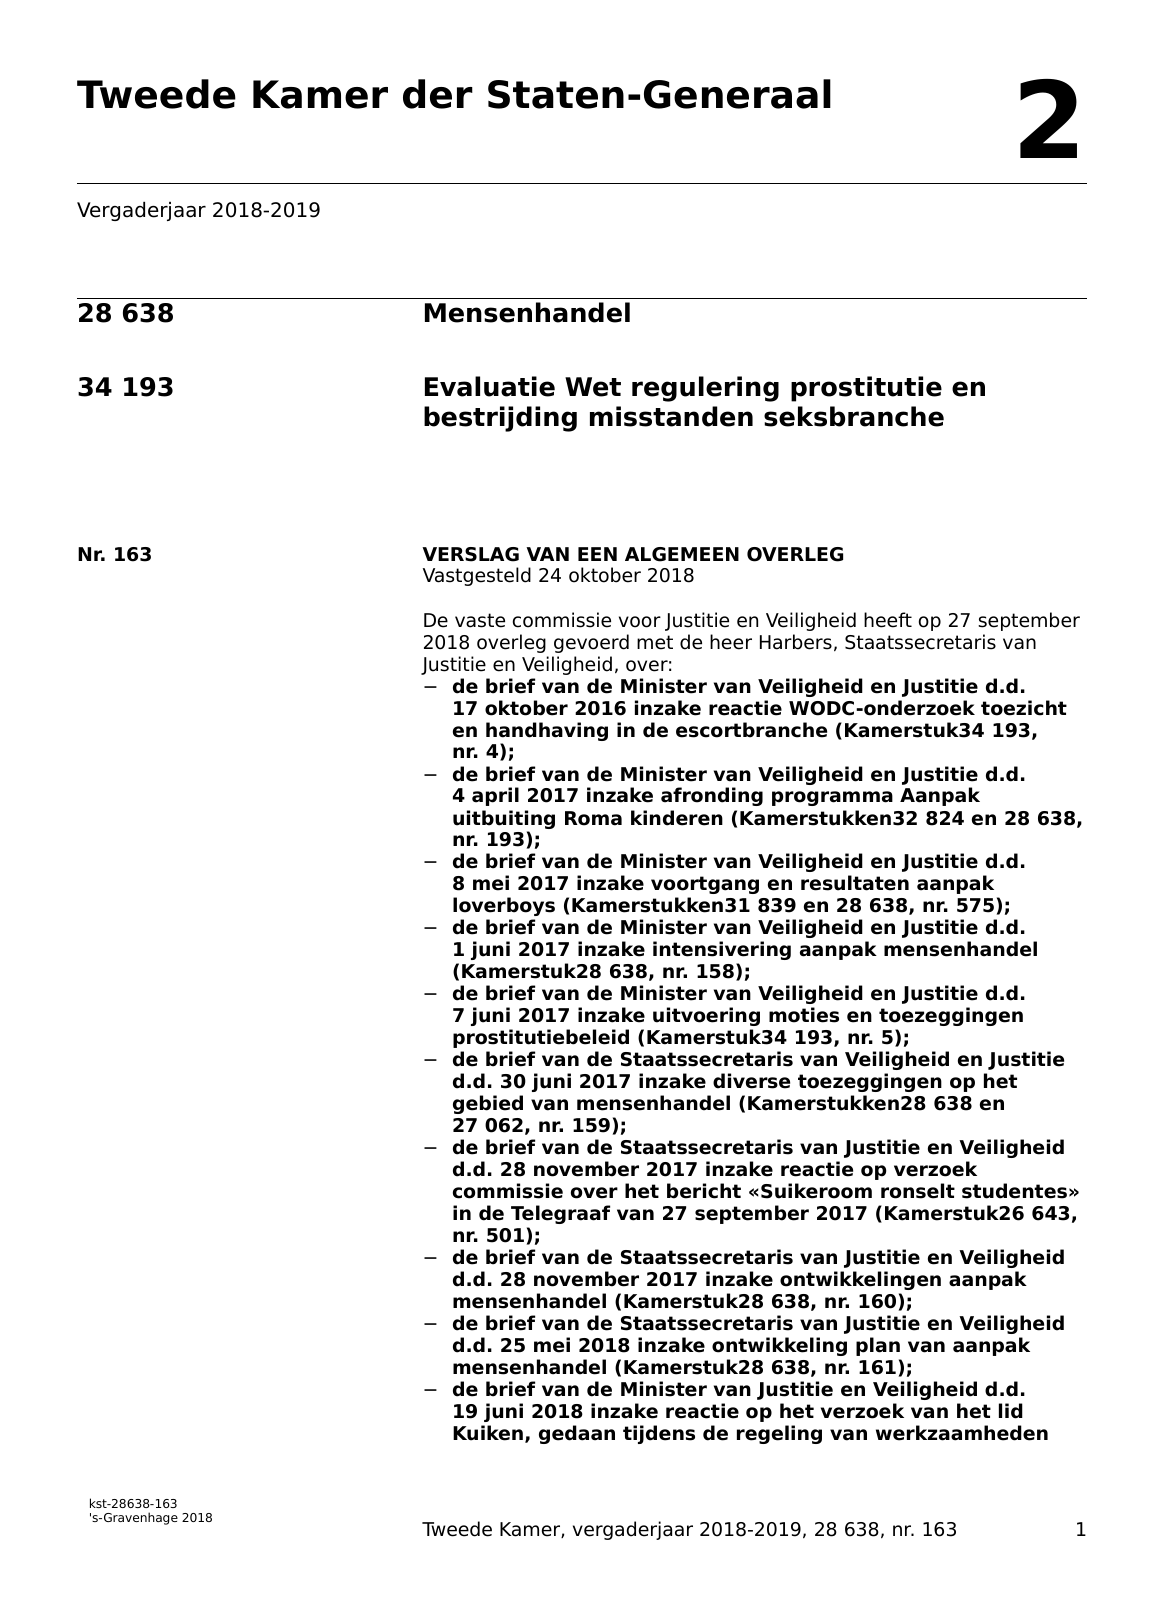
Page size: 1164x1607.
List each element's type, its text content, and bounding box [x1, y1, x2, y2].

text − de brief van de Minister van Veiligheid en Justitie d.d. 1 juni 2017 inzake intensivering aanpak mensenhandel (Kamerstuk28 638, nr. 158); [422, 917, 1087, 983]
text − de brief van de Minister van Veiligheid en Justitie d.d. 4 april 2017 inzake afronding programma Aanpak uitbuiting Roma kinderen (Kamerstukken32 824 en 28 638, nr. 193); [422, 763, 1087, 851]
subtitle Nr. 163 VERSLAG VAN EEN ALGEMEEN OVERLEG [77, 543, 1087, 565]
text − de brief van de Staatssecretaris van Veiligheid en Justitie d.d. 30 juni 2017 inzake diverse toezeggingen op het gebied van mensenhandel (Kamerstukken28 638 en 27 062, nr. 159); [422, 1049, 1087, 1137]
text De vaste commissie voor Justitie en Veiligheid heeft op 27 september 2018 overleg gevoerd met de heer Harbers, Staatssecretaris van Justitie en Veiligheid, over: [422, 609, 1087, 676]
table_header Tweede Kamer der Staten-Generaal [77, 59, 886, 183]
text − de brief van de Staatssecretaris van Justitie en Veiligheid d.d. 25 mei 2018 inzake ontwikkeling plan van aanpak mensenhandel (Kamerstuk28 638, nr. 161); [422, 1313, 1087, 1379]
table_cell Vergaderjaar 2018-2019 [77, 184, 1087, 298]
text − de brief van de Minister van Veiligheid en Justitie d.d. 7 juni 2017 inzake uitvoering moties en toezeggingen prostitutiebeleid (Kamerstuk34 193, nr. 5); [422, 983, 1087, 1049]
text Vastgesteld 24 oktober 2018 [422, 565, 1087, 587]
table_header 2 [886, 59, 1087, 183]
subtitle 34 193 Evaluatie Wet regulering prostitutie en bestrijding misstanden seksbranche [77, 373, 1087, 432]
subtitle 28 638 Mensenhandel [77, 299, 1087, 329]
text − de brief van de Staatssecretaris van Justitie en Veiligheid d.d. 28 november 2017 inzake reactie op verzoek commissie over het bericht «Suikeroom ronselt studentes» in de Telegraaf van 27 september 2017 (Kamerstuk26 643, nr. 501); [422, 1137, 1087, 1247]
text 's-Gravenhage 2018 [88, 1511, 323, 1525]
text − de brief van de Minister van Justitie en Veiligheid d.d. 19 juni 2018 inzake reactie op het verzoek van het lid Kuiken, gedaan tijdens de regeling van werkzaamheden [422, 1379, 1087, 1445]
text − de brief van de Minister van Veiligheid en Justitie d.d. 17 oktober 2016 inzake reactie WODC-onderzoek toezicht en handhaving in de escortbranche (Kamerstuk34 193, nr. 4); [422, 676, 1087, 763]
text − de brief van de Minister van Veiligheid en Justitie d.d. 8 mei 2017 inzake voortgang en resultaten aanpak loverboys (Kamerstukken31 839 en 28 638, nr. 575); [422, 851, 1087, 917]
text − de brief van de Staatssecretaris van Justitie en Veiligheid d.d. 28 november 2017 inzake ontwikkelingen aanpak mensenhandel (Kamerstuk28 638, nr. 160); [422, 1247, 1087, 1313]
text kst-28638-163 [88, 1497, 323, 1511]
